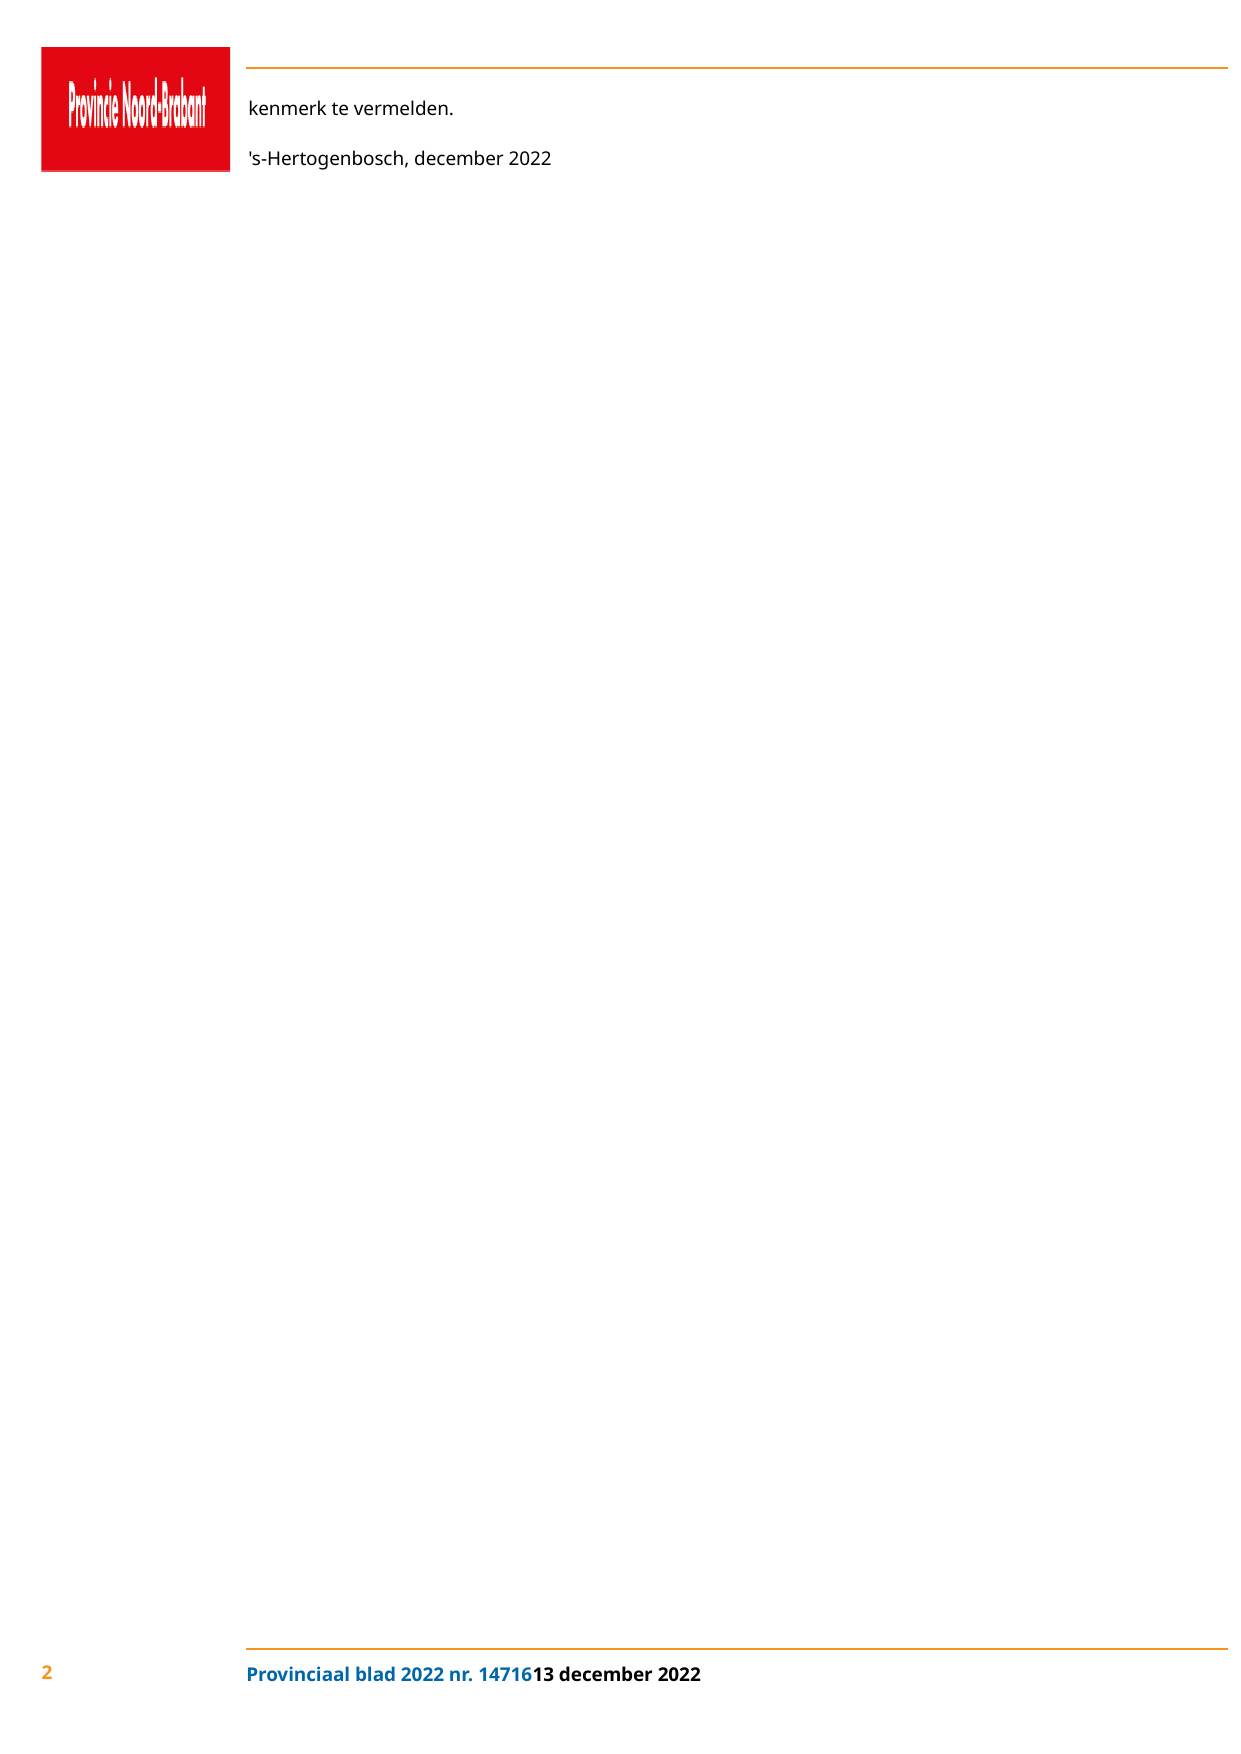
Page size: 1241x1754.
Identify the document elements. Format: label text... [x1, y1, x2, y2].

text kenmerk te vermelden. [248, 95, 1152, 121]
text 's-Hertogenbosch, december 2022 [248, 145, 1152, 171]
picture [41, 47, 231, 172]
